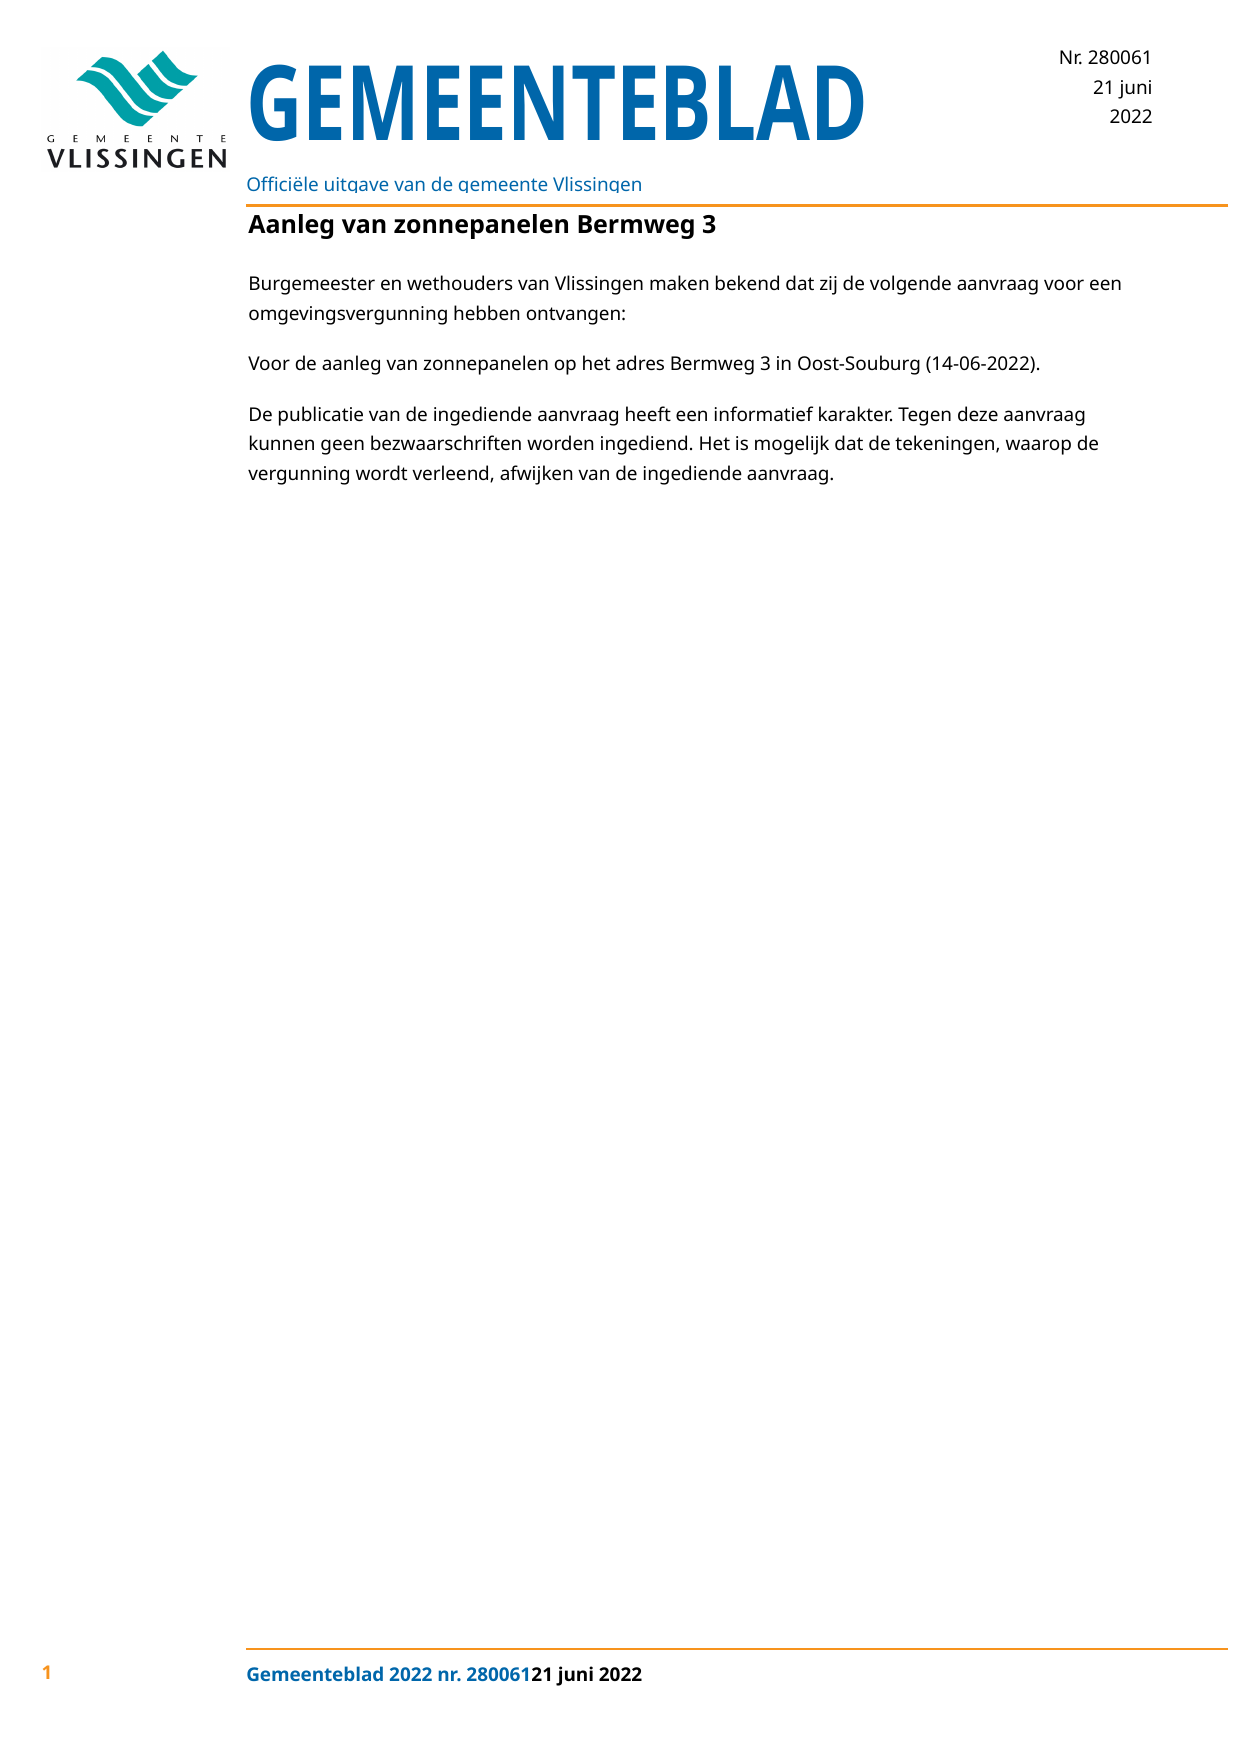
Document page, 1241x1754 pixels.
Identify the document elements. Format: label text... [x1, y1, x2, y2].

picture [41, 47, 231, 172]
text De publicatie van de ingediende aanvraag heeft een informatief karakter. Tegen deze aanvraag kunnen geen bezwaarschriften worden ingediend. Het is mogelijk dat de tekeningen, waarop de vergunning wordt verleend, afwijken van de ingediende aanvraag. [248, 401, 1152, 486]
text Aanleg van zonnepanelen Bermweg 3 [248, 207, 1152, 241]
text Burgemeester en wethouders van Vlissingen maken bekend dat zij de volgende aanvraag voor een omgevingsvergunning hebben ontvangen: [248, 270, 1152, 326]
text Voor de aanleg van zonnepanelen op het adres Bermweg 3 in Oost-Souburg (14-06-2022). [248, 350, 1152, 376]
